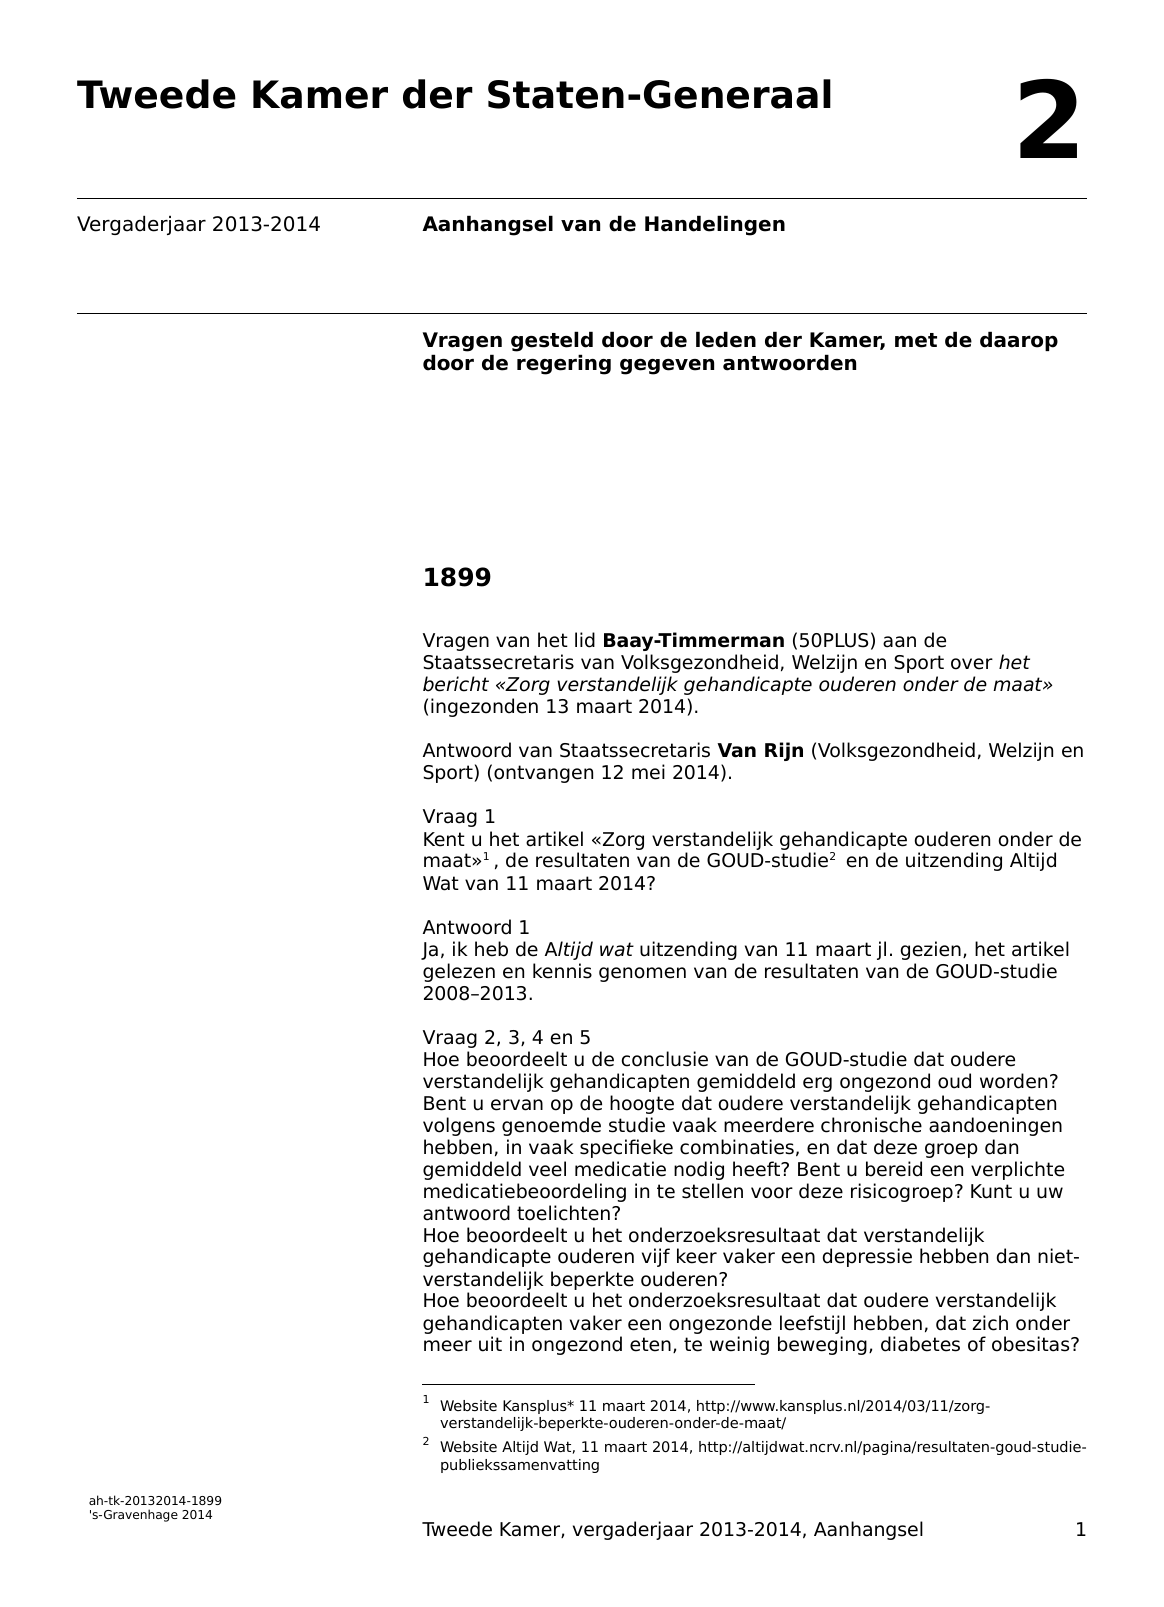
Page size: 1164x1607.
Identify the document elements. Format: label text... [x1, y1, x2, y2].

text Antwoord 1 [422, 917, 1087, 938]
table_header 2 [886, 59, 1087, 198]
text Bent u ervan op de hoogte dat oudere verstandelijk gehandicapten volgens genoemde studie vaak meerdere chronische aandoeningen hebben, in vaak specifieke combinaties, en dat deze groep dan gemiddeld veel medicatie nodig heeft? Bent u bereid een verplichte medicatiebeoordeling in te stellen voor deze risicogroep? Kunt u uw antwoord toelichten? [422, 1093, 1087, 1224]
table_cell [77, 314, 422, 375]
table_cell Vragen gesteld door de leden der Kamer, met de daarop door de regering gegeven antwoorden [422, 314, 1087, 375]
text Vraag 1 [422, 806, 1087, 828]
text 1899 [422, 563, 1087, 592]
table_header Tweede Kamer der Staten-Generaal [77, 59, 886, 198]
text 's-Gravenhage 2014 [88, 1508, 323, 1522]
table_cell Aanhangsel van de Handelingen [422, 199, 1087, 313]
text Ja, ik heb de Altijd wat uitzending van 11 maart jl. gezien, het artikel gelezen en kennis genomen van de resultaten van de GOUD-studie 2008–2013. [422, 938, 1087, 1004]
text Vraag 2, 3, 4 en 5 [422, 1027, 1087, 1049]
text ah-tk-20132014-1899 [88, 1494, 323, 1508]
text Website Kansplus* 11 maart 2014, http://www.kansplus.nl/2014/03/11/zorg-verstandelijk-beperkte-ouderen-onder-de-maat/ [422, 1393, 1087, 1432]
text Hoe beoordeelt u de conclusie van de GOUD-studie dat oudere verstandelijk gehandicapten gemiddeld erg ongezond oud worden? [422, 1049, 1087, 1093]
text Vragen van het lid Baay-Timmerman (50PLUS) aan de Staatssecretaris van Volksgezondheid, Welzijn en Sport over het bericht «Zorg verstandelijk gehandicapte ouderen onder de maat» (ingezonden 13 maart 2014). [422, 630, 1087, 718]
text Kent u het artikel «Zorg verstandelijk gehandicapte ouderen onder de maat», de resultaten van de GOUD-studie en de uitzending Altijd Wat van 11 maart 2014? [422, 828, 1087, 894]
text Antwoord van Staatssecretaris Van Rijn (Volksgezondheid, Welzijn en Sport) (ontvangen 12 mei 2014). [422, 740, 1087, 784]
text Hoe beoordeelt u het onderzoeksresultaat dat oudere verstandelijk gehandicapten vaker een ongezonde leefstijl hebben, dat zich onder meer uit in ongezond eten, te weinig beweging, diabetes of obesitas? [422, 1290, 1087, 1356]
text Hoe beoordeelt u het onderzoeksresultaat dat verstandelijk gehandicapte ouderen vijf keer vaker een depressie hebben dan niet-verstandelijk beperkte ouderen? [422, 1224, 1087, 1290]
text Website Altijd Wat, 11 maart 2014, http://altijdwat.ncrv.nl/pagina/resultaten-goud-studie-publiekssamenvatting [422, 1435, 1087, 1474]
table_cell Vergaderjaar 2013-2014 [77, 199, 422, 313]
